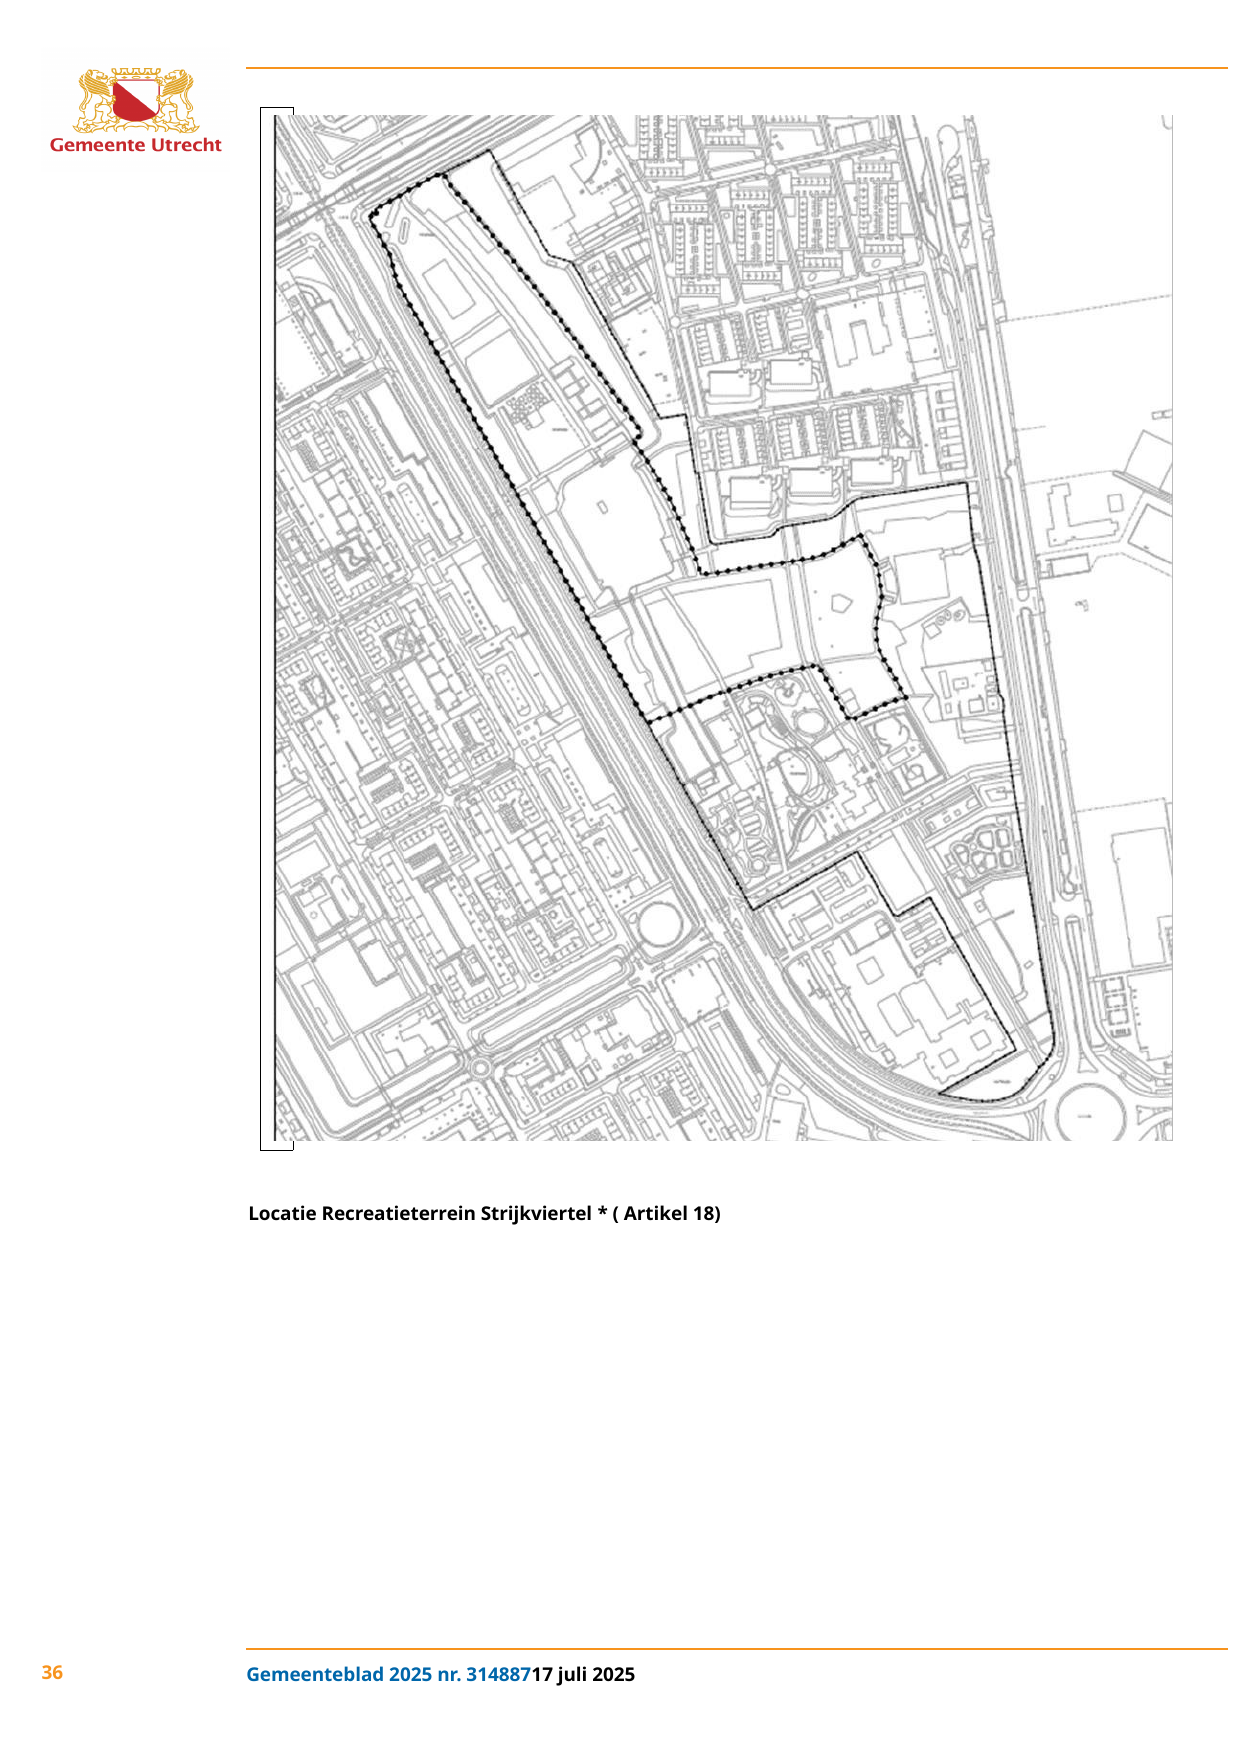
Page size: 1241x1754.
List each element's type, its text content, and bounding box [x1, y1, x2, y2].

picture [41, 47, 231, 172]
picture [268, 115, 1173, 1141]
text Locatie Recreatieterrein Strijkviertel * ( Artikel 18) [248, 1201, 1152, 1226]
